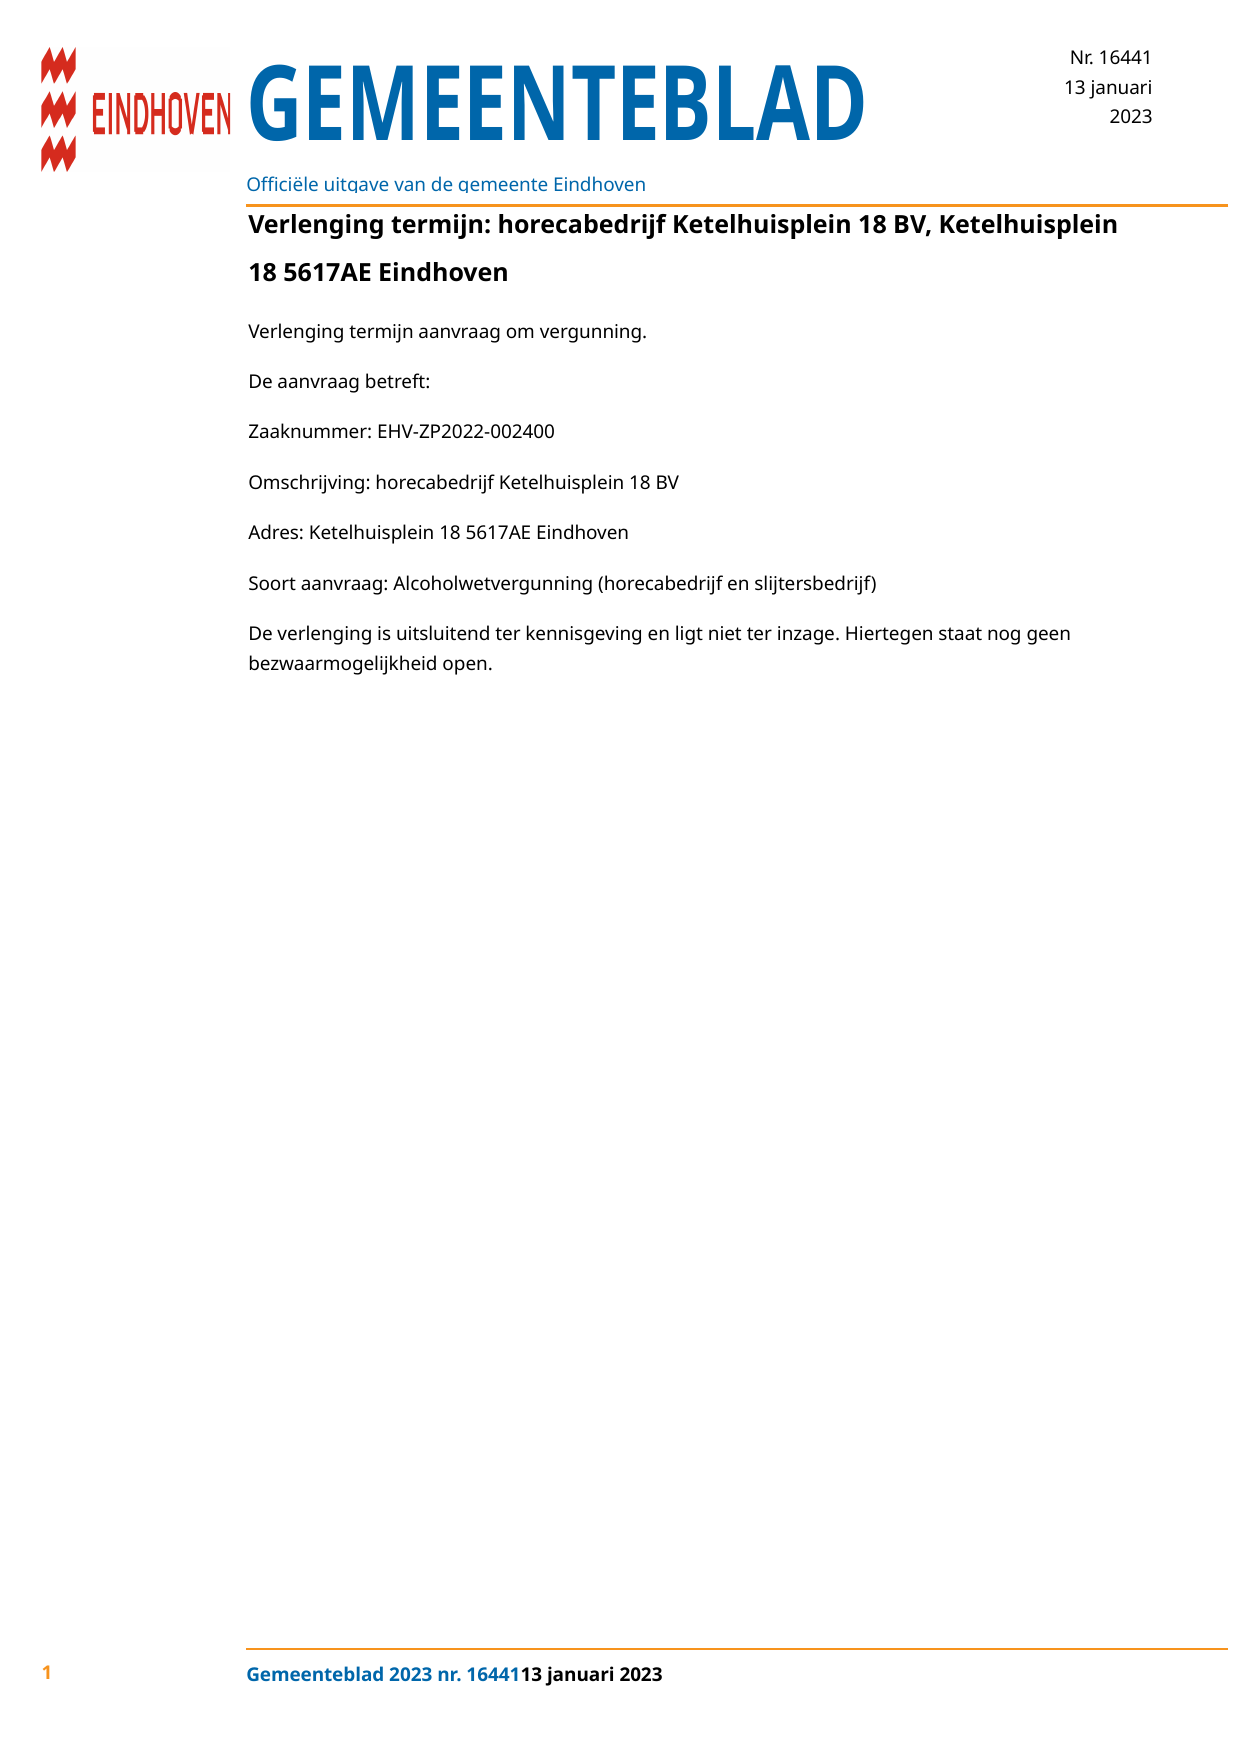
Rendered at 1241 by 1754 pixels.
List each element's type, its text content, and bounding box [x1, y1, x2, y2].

text Omschrijving: horecabedrijf Ketelhuisplein 18 BV [248, 469, 1152, 495]
picture [41, 47, 231, 172]
text Verlenging termijn aanvraag om vergunning. [248, 318, 1152, 344]
text Soort aanvraag: Alcoholwetvergunning (horecabedrijf en slijtersbedrijf) [248, 570, 1152, 596]
text Zaaknummer: EHV-ZP2022-002400 [248, 419, 1152, 444]
text De verlenging is uitsluitend ter kennisgeving en ligt niet ter inzage. Hiertegen staat nog geen bezwaarmogelijkheid open. [248, 620, 1152, 676]
text Verlenging termijn: horecabedrijf Ketelhuisplein 18 BV, Ketelhuisplein 18 5617AE Eindhoven [248, 207, 1152, 288]
text De aanvraag betreft: [248, 368, 1152, 394]
text Adres: Ketelhuisplein 18 5617AE Eindhoven [248, 519, 1152, 545]
